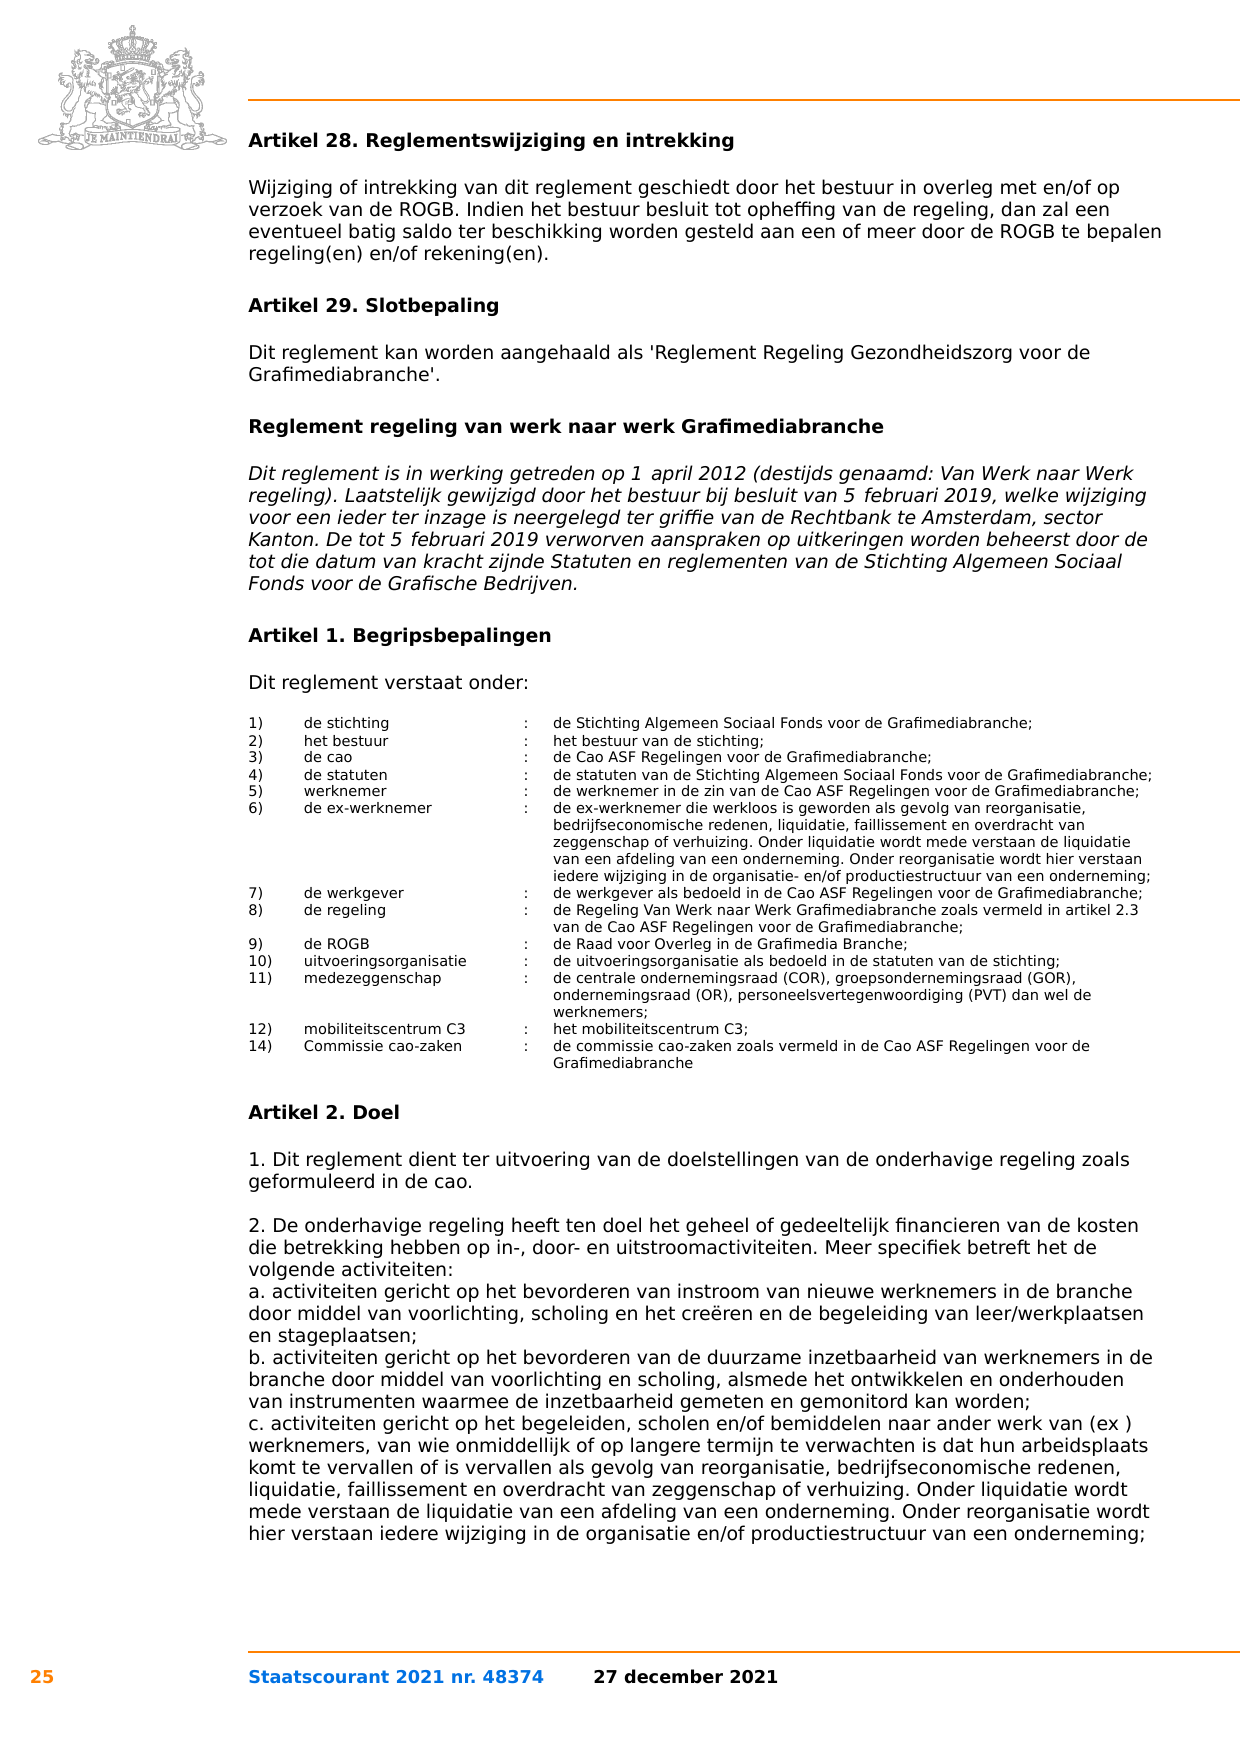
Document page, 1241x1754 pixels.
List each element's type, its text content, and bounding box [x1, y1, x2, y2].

table_cell 12) [248, 1021, 298, 1038]
text c. activiteiten gericht op het begeleiden, scholen en/of bemiddelen naar ander werk van (ex ) werknemers, van wie onmiddellijk of op langere termijn te verwachten is dat hun arbeidsplaats komt te vervallen of is vervallen als gevolg van reorganisatie, bedrijfseconomische redenen, liquidatie, faillissement en overdracht van zeggenschap of verhuizing. Onder liquidatie wordt mede verstaan de liquidatie van een afdeling van een onderneming. Onder reorganisatie wordt hier verstaan iedere wijziging in de organisatie en/of productiestructuur van een onderneming; [248, 1413, 1163, 1544]
table_cell de ROGB [298, 936, 517, 953]
table_cell de centrale ondernemingsraad (COR), groepsondernemingsraad (GOR), ondernemingsraad (OR), personeelsvertegenwoordiging (PVT) dan wel de werknemers; [547, 970, 1163, 1021]
table_cell de werknemer in de zin van de Cao ASF Regelingen voor de Grafimediabranche; [547, 783, 1163, 800]
table_cell de Regeling Van Werk naar Werk Grafimediabranche zoals vermeld in artikel 2.3 van de Cao ASF Regelingen voor de Grafimediabranche; [547, 902, 1163, 936]
table_cell Commissie cao-zaken [298, 1038, 517, 1072]
table_cell de ex-werknemer die werkloos is geworden als gevolg van reorganisatie, bedrijfseconomische redenen, liquidatie, faillissement en overdracht van zeggenschap of verhuizing. Onder liquidatie wordt mede verstaan de liquidatie van een afdeling van een onderneming. Onder reorganisatie wordt hier verstaan iedere wijziging in de organisatie- en/of productiestructuur van een onderneming; [547, 800, 1163, 885]
text a. activiteiten gericht op het bevorderen van instroom van nieuwe werknemers in de branche door middel van voorlichting, scholing en het creëren en de begeleiding van leer/werkplaatsen en stageplaatsen; [248, 1281, 1163, 1347]
table_cell uitvoeringsorganisatie [298, 953, 517, 970]
text Dit reglement kan worden aangehaald als 'Reglement Regeling Gezondheidszorg voor de Grafimediabranche'. [248, 342, 1163, 386]
table_cell 9) [248, 936, 298, 953]
table_cell de ex-werknemer [298, 800, 517, 885]
table_header de stichting [298, 715, 517, 732]
table_cell : [518, 885, 547, 902]
table_cell de statuten [298, 766, 517, 783]
table_cell de commissie cao-zaken zoals vermeld in de Cao ASF Regelingen voor de Grafimediabranche [547, 1038, 1163, 1072]
subtitle Artikel 1. Begripsbepalingen [248, 624, 1163, 647]
table_header : [518, 715, 547, 732]
subtitle Artikel 29. Slotbepaling [248, 295, 1163, 317]
table_cell : [518, 936, 547, 953]
table_cell : [518, 970, 547, 1021]
table_cell het bestuur [298, 733, 517, 749]
table_cell 11) [248, 970, 298, 1021]
table_cell : [518, 783, 547, 800]
text 1. Dit reglement dient ter uitvoering van de doelstellingen van de onderhavige regeling zoals geformuleerd in de cao. [248, 1149, 1163, 1193]
table_cell 7) [248, 885, 298, 902]
table_cell 2) [248, 733, 298, 749]
table_cell mobiliteitscentrum C3 [298, 1021, 517, 1038]
table_cell 10) [248, 953, 298, 970]
table_cell de uitvoeringsorganisatie als bedoeld in de statuten van de stichting; [547, 953, 1163, 970]
table_cell : [518, 749, 547, 766]
text Dit reglement is in werking getreden op 1 april 2012 (destijds genaamd: Van Werk naar Werk regeling). Laatstelijk gewijzigd door het bestuur bij besluit van 5 februari 2019, welke wijziging voor een ieder ter inzage is neergelegd ter griffie van de Rechtbank te Amsterdam, sector Kanton. De tot 5 februari 2019 verworven aanspraken op uitkeringen worden beheerst door de tot die datum van kracht zijnde Statuten en reglementen van de Stichting Algemeen Sociaal Fonds voor de Grafische Bedrijven. [248, 463, 1163, 594]
table_cell : [518, 766, 547, 783]
table_cell de regeling [298, 902, 517, 936]
table_cell 8) [248, 902, 298, 936]
text Dit reglement verstaat onder: [248, 672, 1163, 693]
table_cell 3) [248, 749, 298, 766]
table_cell : [518, 800, 547, 885]
text Wijziging of intrekking van dit reglement geschiedt door het bestuur in overleg met en/of op verzoek van de ROGB. Indien het bestuur besluit tot opheffing van de regeling, dan zal een eventueel batig saldo ter beschikking worden gesteld aan een of meer door de ROGB te bepalen regeling(en) en/of rekening(en). [248, 177, 1163, 265]
table_cell : [518, 902, 547, 936]
subtitle Reglement regeling van werk naar werk Grafimediabranche [248, 416, 1163, 438]
table_cell de werkgever als bedoeld in de Cao ASF Regelingen voor de Grafimediabranche; [547, 885, 1163, 902]
table_cell medezeggenschap [298, 970, 517, 1021]
subtitle Artikel 2. Doel [248, 1102, 1163, 1124]
table_cell 6) [248, 800, 298, 885]
table_cell : [518, 1021, 547, 1038]
table_cell de cao [298, 749, 517, 766]
table_cell 5) [248, 783, 298, 800]
table_cell de Raad voor Overleg in de Grafimedia Branche; [547, 936, 1163, 953]
table_cell werknemer [298, 783, 517, 800]
table_cell de statuten van de Stichting Algemeen Sociaal Fonds voor de Grafimediabranche; [547, 766, 1163, 783]
text 2. De onderhavige regeling heeft ten doel het geheel of gedeeltelijk financieren van de kosten die betrekking hebben op in-, door- en uitstroomactiviteiten. Meer specifiek betreft het de volgende activiteiten: [248, 1215, 1163, 1281]
subtitle Artikel 28. Reglementswijziging en intrekking [248, 130, 1163, 152]
table_cell het mobiliteitscentrum C3; [547, 1021, 1163, 1038]
text b. activiteiten gericht op het bevorderen van de duurzame inzetbaarheid van werknemers in de branche door middel van voorlichting en scholing, alsmede het ontwikkelen en onderhouden van instrumenten waarmee de inzetbaarheid gemeten en gemonitord kan worden; [248, 1347, 1163, 1413]
table_cell : [518, 733, 547, 749]
table_cell 4) [248, 766, 298, 783]
table_cell : [518, 953, 547, 970]
table_header de Stichting Algemeen Sociaal Fonds voor de Grafimediabranche; [547, 715, 1163, 732]
table_cell 14) [248, 1038, 298, 1072]
table_header 1) [248, 715, 298, 732]
table_cell de werkgever [298, 885, 517, 902]
table_cell : [518, 1038, 547, 1072]
table_cell de Cao ASF Regelingen voor de Grafimediabranche; [547, 749, 1163, 766]
table_cell het bestuur van de stichting; [547, 733, 1163, 749]
picture [38, 25, 227, 150]
